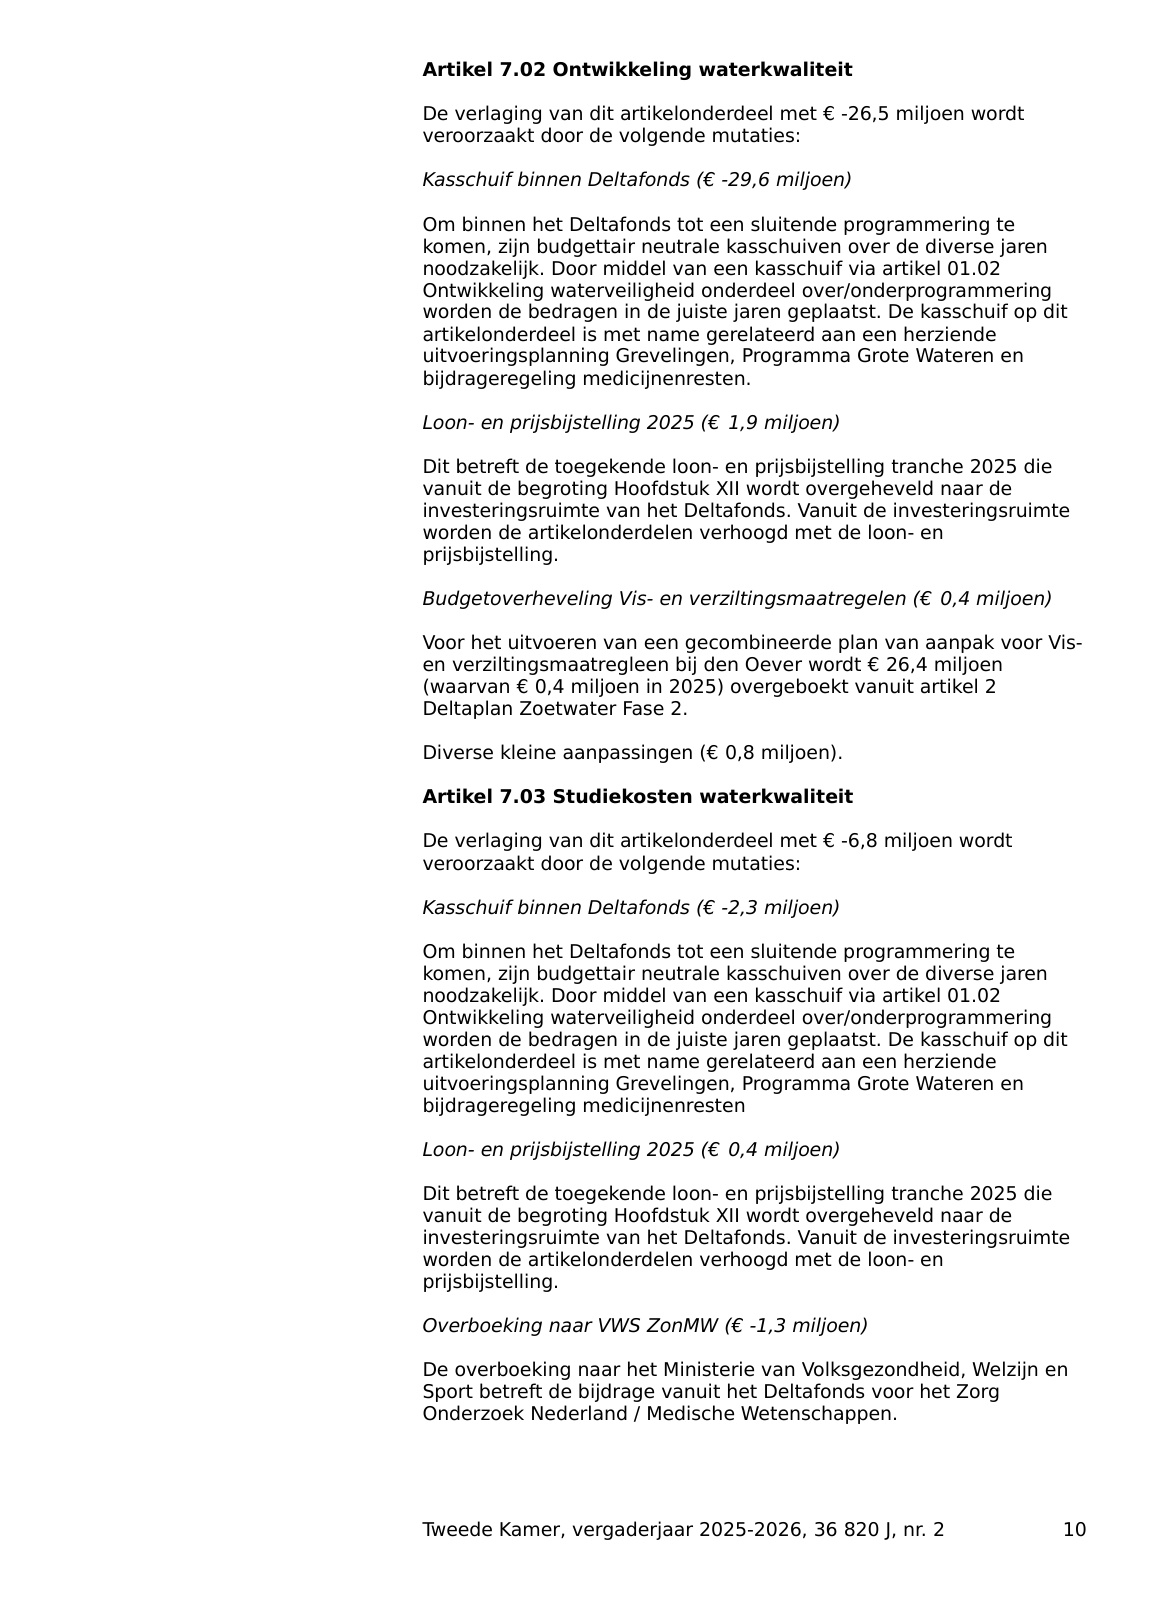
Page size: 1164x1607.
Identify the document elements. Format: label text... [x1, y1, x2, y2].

text Om binnen het Deltafonds tot een sluitende programmering te komen, zĳn budgettair neutrale kasschuiven over de diverse jaren noodzakelĳk. Door middel van een kasschuif via artikel 01.02 Ontwikkeling waterveiligheid onderdeel over/onderprogrammering worden de bedragen in de juiste jaren geplaatst. De kasschuif op dit artikelonderdeel is met name gerelateerd aan een herziende uitvoeringsplanning Grevelingen, Programma Grote Wateren en bijdrageregeling medicijnenresten. [422, 213, 1087, 389]
text De overboeking naar het Ministerie van Volksgezondheid, Welzijn en Sport betreft de bijdrage vanuit het Deltafonds voor het Zorg Onderzoek Nederland / Medische Wetenschappen. [422, 1359, 1087, 1425]
text De verlaging van dit artikelonderdeel met € -26,5 miljoen wordt veroorzaakt door de volgende mutaties: [422, 103, 1087, 147]
text Om binnen het Deltafonds tot een sluitende programmering te komen, zĳn budgettair neutrale kasschuiven over de diverse jaren noodzakelĳk. Door middel van een kasschuif via artikel 01.02 Ontwikkeling waterveiligheid onderdeel over/onderprogrammering worden de bedragen in de juiste jaren geplaatst. De kasschuif op dit artikelonderdeel is met name gerelateerd aan een herziende uitvoeringsplanning Grevelingen, Programma Grote Wateren en bijdrageregeling medicijnenresten [422, 941, 1087, 1117]
subtitle Overboeking naar VWS ZonMW (€ -1,3 miljoen) [422, 1315, 1087, 1337]
subtitle Kasschuif binnen Deltafonds (€ -29,6 miljoen) [422, 169, 1087, 191]
subtitle Artikel 7.02 Ontwikkeling waterkwaliteit [422, 59, 1087, 81]
subtitle Loon- en prĳsbĳstelling 2025 (€ 0,4 miljoen) [422, 1139, 1087, 1161]
text Voor het uitvoeren van een gecombineerde plan van aanpak voor Vis- en verziltingsmaatregleen bij den Oever wordt € 26,4 miljoen (waarvan € 0,4 miljoen in 2025) overgeboekt vanuit artikel 2 Deltaplan Zoetwater Fase 2. [422, 632, 1087, 720]
text De verlaging van dit artikelonderdeel met € -6,8 miljoen wordt veroorzaakt door de volgende mutaties: [422, 830, 1087, 874]
text Diverse kleine aanpassingen (€ 0,8 miljoen). [422, 742, 1087, 764]
subtitle Loon- en prĳsbĳstelling 2025 (€ 1,9 miljoen) [422, 412, 1087, 433]
text Dit betreft de toegekende loon- en prĳsbĳstelling tranche 2025 die vanuit de begroting Hoofdstuk XII wordt overgeheveld naar de investeringsruimte van het Deltafonds. Vanuit de investeringsruimte worden de artikelonderdelen verhoogd met de loon- en prĳsbĳstelling. [422, 456, 1087, 566]
subtitle Artikel 7.03 Studiekosten waterkwaliteit [422, 786, 1087, 808]
text Dit betreft de toegekende loon- en prĳsbĳstelling tranche 2025 die vanuit de begroting Hoofdstuk XII wordt overgeheveld naar de investeringsruimte van het Deltafonds. Vanuit de investeringsruimte worden de artikelonderdelen verhoogd met de loon- en prĳsbĳstelling. [422, 1183, 1087, 1293]
subtitle Budgetoverheveling Vis- en verziltingsmaatregelen (€ 0,4 miljoen) [422, 588, 1087, 610]
subtitle Kasschuif binnen Deltafonds (€ -2,3 miljoen) [422, 897, 1087, 918]
